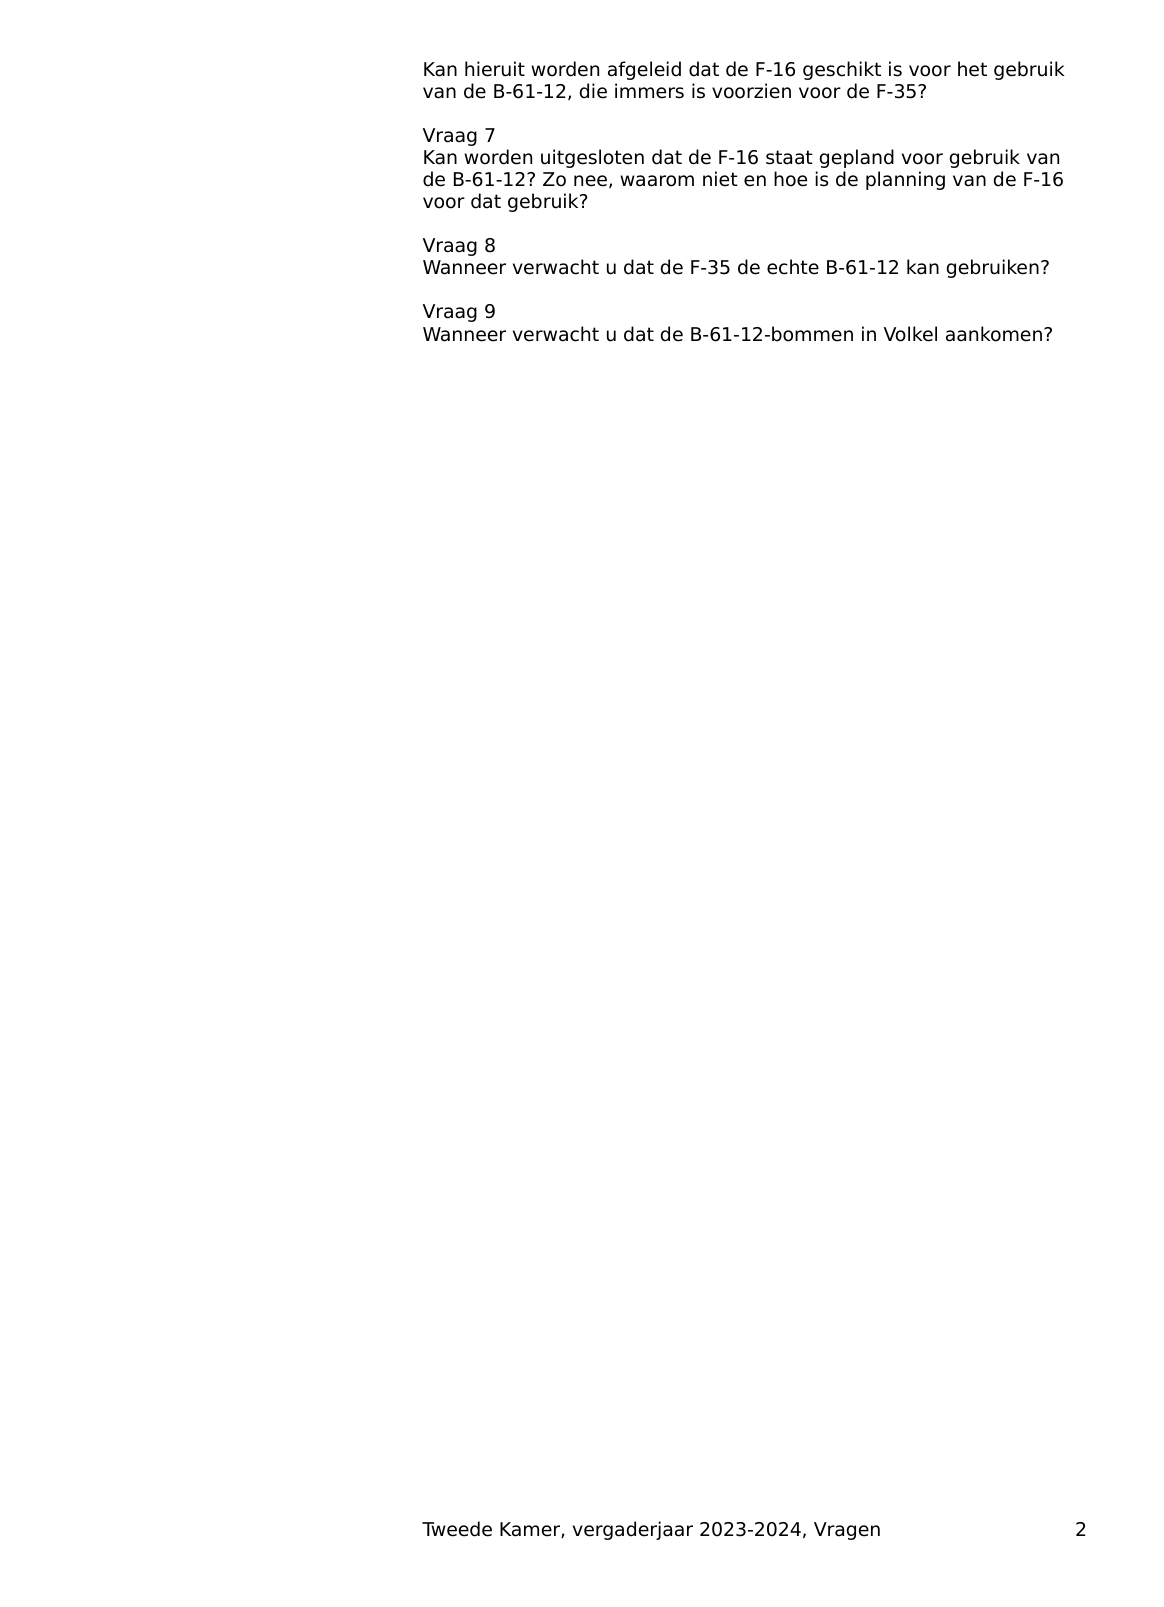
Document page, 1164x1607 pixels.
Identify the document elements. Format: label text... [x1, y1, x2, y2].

text Vraag 8 [422, 235, 1087, 257]
text Vraag 9 [422, 301, 1087, 323]
text Vraag 7 [422, 125, 1087, 147]
text Wanneer verwacht u dat de F-35 de echte B-61-12 kan gebruiken? [422, 257, 1087, 279]
text Wanneer verwacht u dat de B-61-12-bommen in Volkel aankomen? [422, 323, 1087, 345]
text Kan hieruit worden afgeleid dat de F-16 geschikt is voor het gebruik van de B-61-12, die immers is voorzien voor de F-35? [422, 59, 1087, 103]
text Kan worden uitgesloten dat de F-16 staat gepland voor gebruik van de B-61-12? Zo nee, waarom niet en hoe is de planning van de F-16 voor dat gebruik? [422, 147, 1087, 213]
